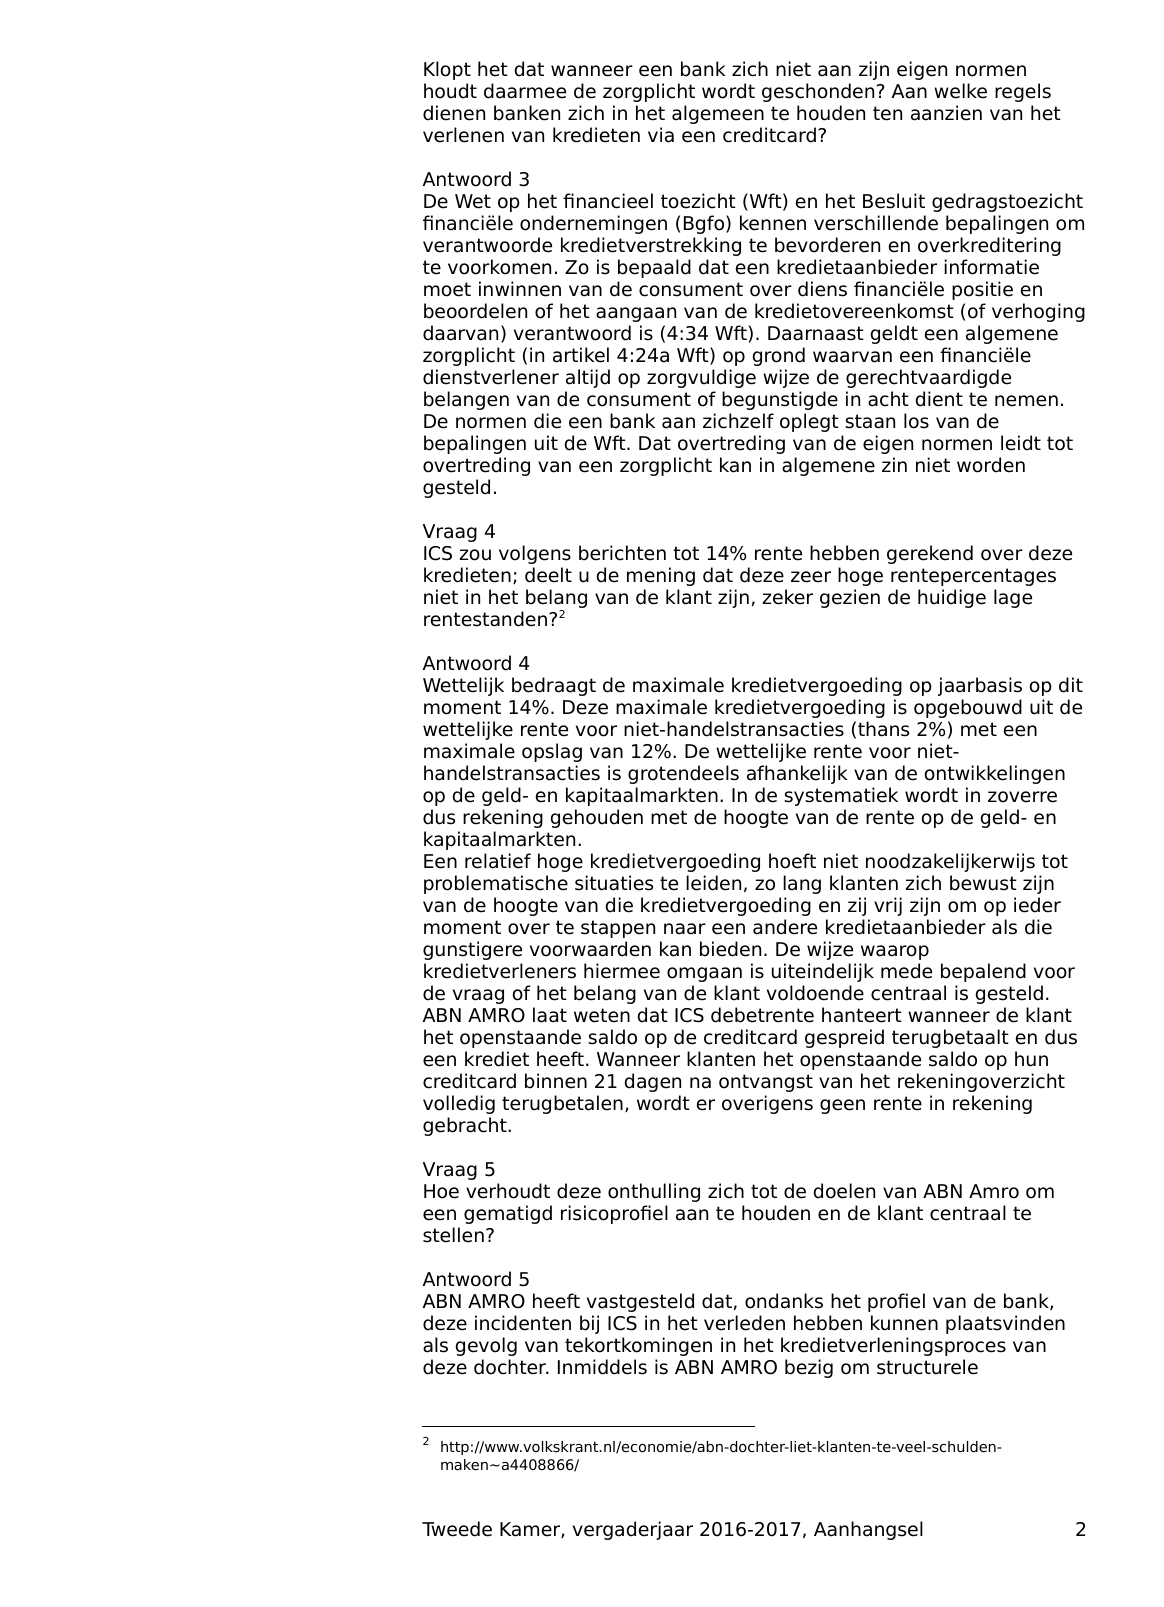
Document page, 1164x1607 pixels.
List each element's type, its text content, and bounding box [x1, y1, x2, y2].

text Antwoord 5 [422, 1269, 1087, 1291]
text Een relatief hoge kredietvergoeding hoeft niet noodzakelijkerwijs tot problematische situaties te leiden, zo lang klanten zich bewust zijn van de hoogte van die kredietvergoeding en zij vrij zijn om op ieder moment over te stappen naar een andere kredietaanbieder als die gunstigere voorwaarden kan bieden. De wijze waarop kredietverleners hiermee omgaan is uiteindelijk mede bepalend voor de vraag of het belang van de klant voldoende centraal is gesteld. [422, 851, 1087, 1005]
text Antwoord 4 [422, 653, 1087, 675]
text Hoe verhoudt deze onthulling zich tot de doelen van ABN Amro om een gematigd risicoprofiel aan te houden en de klant centraal te stellen? [422, 1181, 1087, 1247]
text Wettelijk bedraagt de maximale kredietvergoeding op jaarbasis op dit moment 14%. Deze maximale kredietvergoeding is opgebouwd uit de wettelijke rente voor niet-handelstransacties (thans 2%) met een maximale opslag van 12%. De wettelijke rente voor niet-handelstransacties is grotendeels afhankelijk van de ontwikkelingen op de geld- en kapitaalmarkten. In de systematiek wordt in zoverre dus rekening gehouden met de hoogte van de rente op de geld- en kapitaalmarkten. [422, 675, 1087, 851]
text ICS zou volgens berichten tot 14% rente hebben gerekend over deze kredieten; deelt u de mening dat deze zeer hoge rentepercentages niet in het belang van de klant zijn, zeker gezien de huidige lage rentestanden? [422, 543, 1087, 631]
text Klopt het dat wanneer een bank zich niet aan zijn eigen normen houdt daarmee de zorgplicht wordt geschonden? Aan welke regels dienen banken zich in het algemeen te houden ten aanzien van het verlenen van kredieten via een creditcard? [422, 59, 1087, 147]
text De Wet op het financieel toezicht (Wft) en het Besluit gedragstoezicht financiële ondernemingen (Bgfo) kennen verschillende bepalingen om verantwoorde kredietverstrekking te bevorderen en overkreditering te voorkomen. Zo is bepaald dat een kredietaanbieder informatie moet inwinnen van de consument over diens financiële positie en beoordelen of het aangaan van de kredietovereenkomst (of verhoging daarvan) verantwoord is (4:34 Wft). Daarnaast geldt een algemene zorgplicht (in artikel 4:24a Wft) op grond waarvan een financiële dienstverlener altijd op zorgvuldige wijze de gerechtvaardigde belangen van de consument of begunstigde in acht dient te nemen. De normen die een bank aan zichzelf oplegt staan los van de bepalingen uit de Wft. Dat overtreding van de eigen normen leidt tot overtreding van een zorgplicht kan in algemene zin niet worden gesteld. [422, 191, 1087, 499]
text Antwoord 3 [422, 169, 1087, 191]
text ABN AMRO laat weten dat ICS debetrente hanteert wanneer de klant het openstaande saldo op de creditcard gespreid terugbetaalt en dus een krediet heeft. Wanneer klanten het openstaande saldo op hun creditcard binnen 21 dagen na ontvangst van het rekeningoverzicht volledig terugbetalen, wordt er overigens geen rente in rekening gebracht. [422, 1005, 1087, 1137]
text ABN AMRO heeft vastgesteld dat, ondanks het profiel van de bank, deze incidenten bij ICS in het verleden hebben kunnen plaatsvinden als gevolg van tekortkomingen in het kredietverleningsproces van deze dochter. Inmiddels is ABN AMRO bezig om structurele [422, 1291, 1087, 1379]
text Vraag 5 [422, 1159, 1087, 1181]
text Vraag 4 [422, 521, 1087, 543]
text http://www.volkskrant.nl/economie/abn-dochter-liet-klanten-te-veel-schulden-maken~a4408866/ [422, 1435, 1087, 1474]
